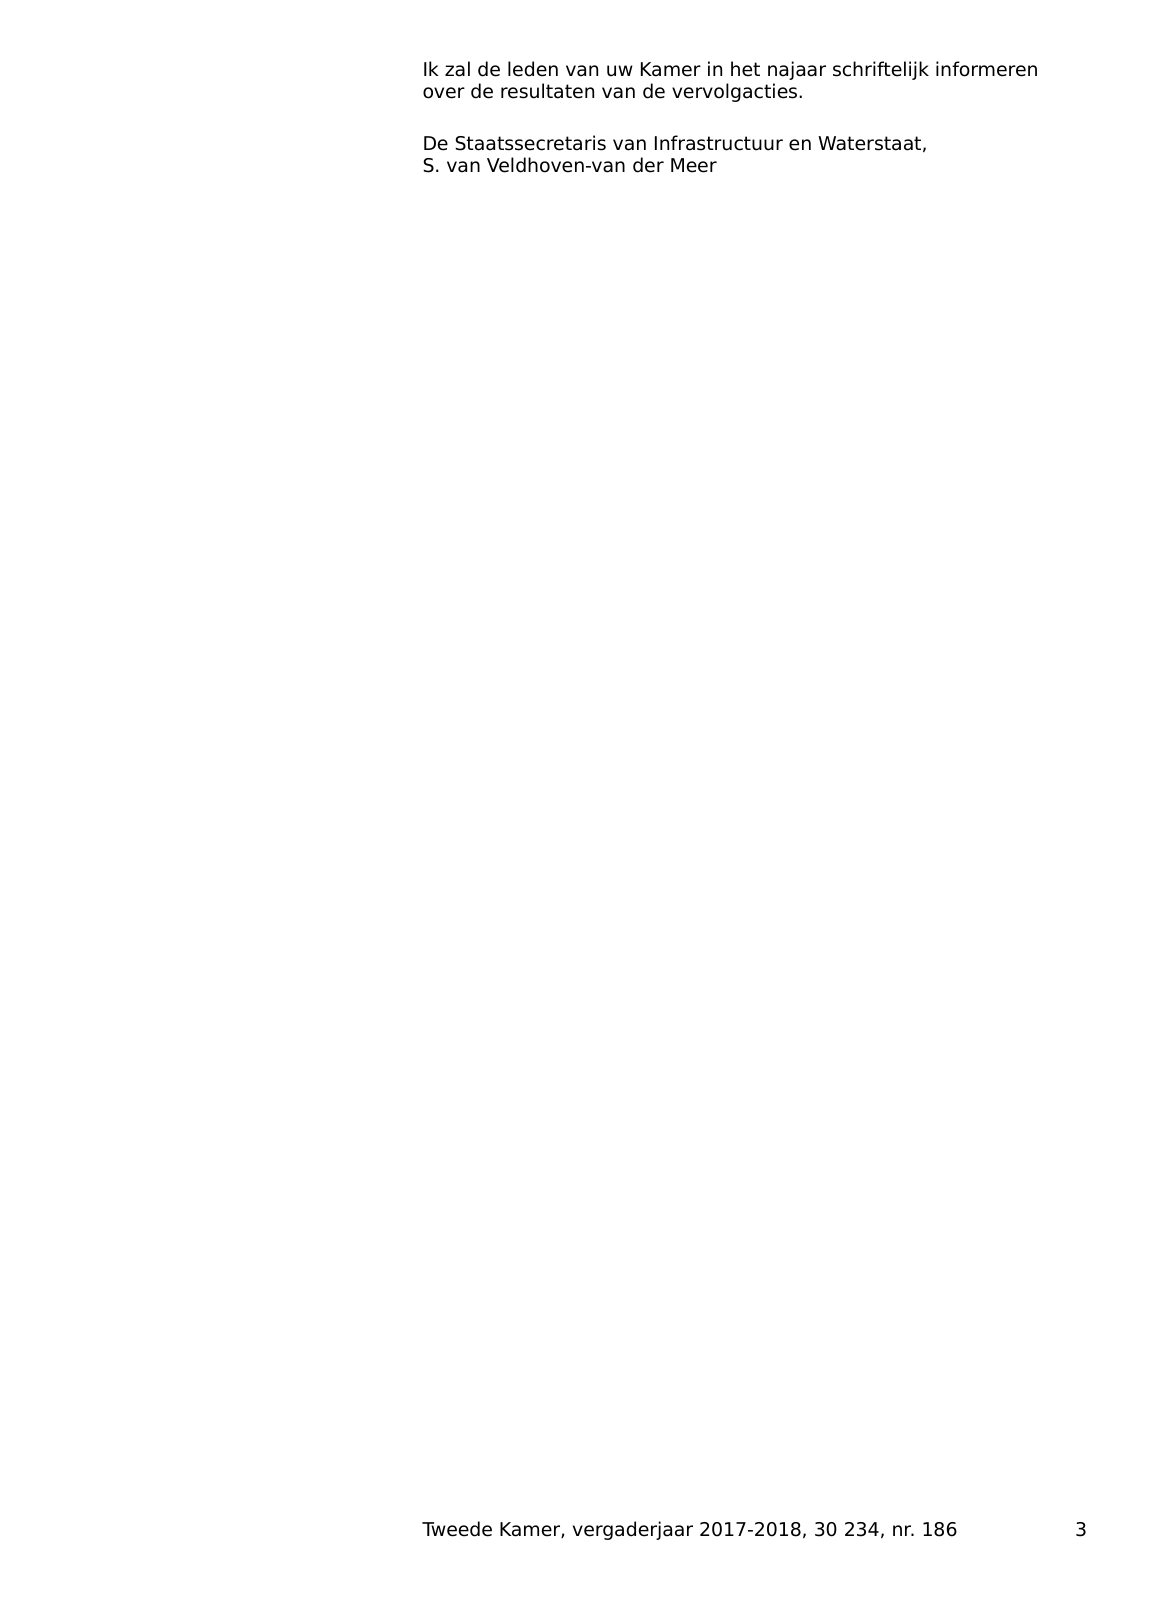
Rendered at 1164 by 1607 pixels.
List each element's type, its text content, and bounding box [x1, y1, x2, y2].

text Ik zal de leden van uw Kamer in het najaar schriftelijk informeren over de resultaten van de vervolgacties. [422, 59, 1087, 103]
text De Staatssecretaris van Infrastructuur en Waterstaat, S. van Veldhoven-van der Meer [422, 133, 1087, 177]
